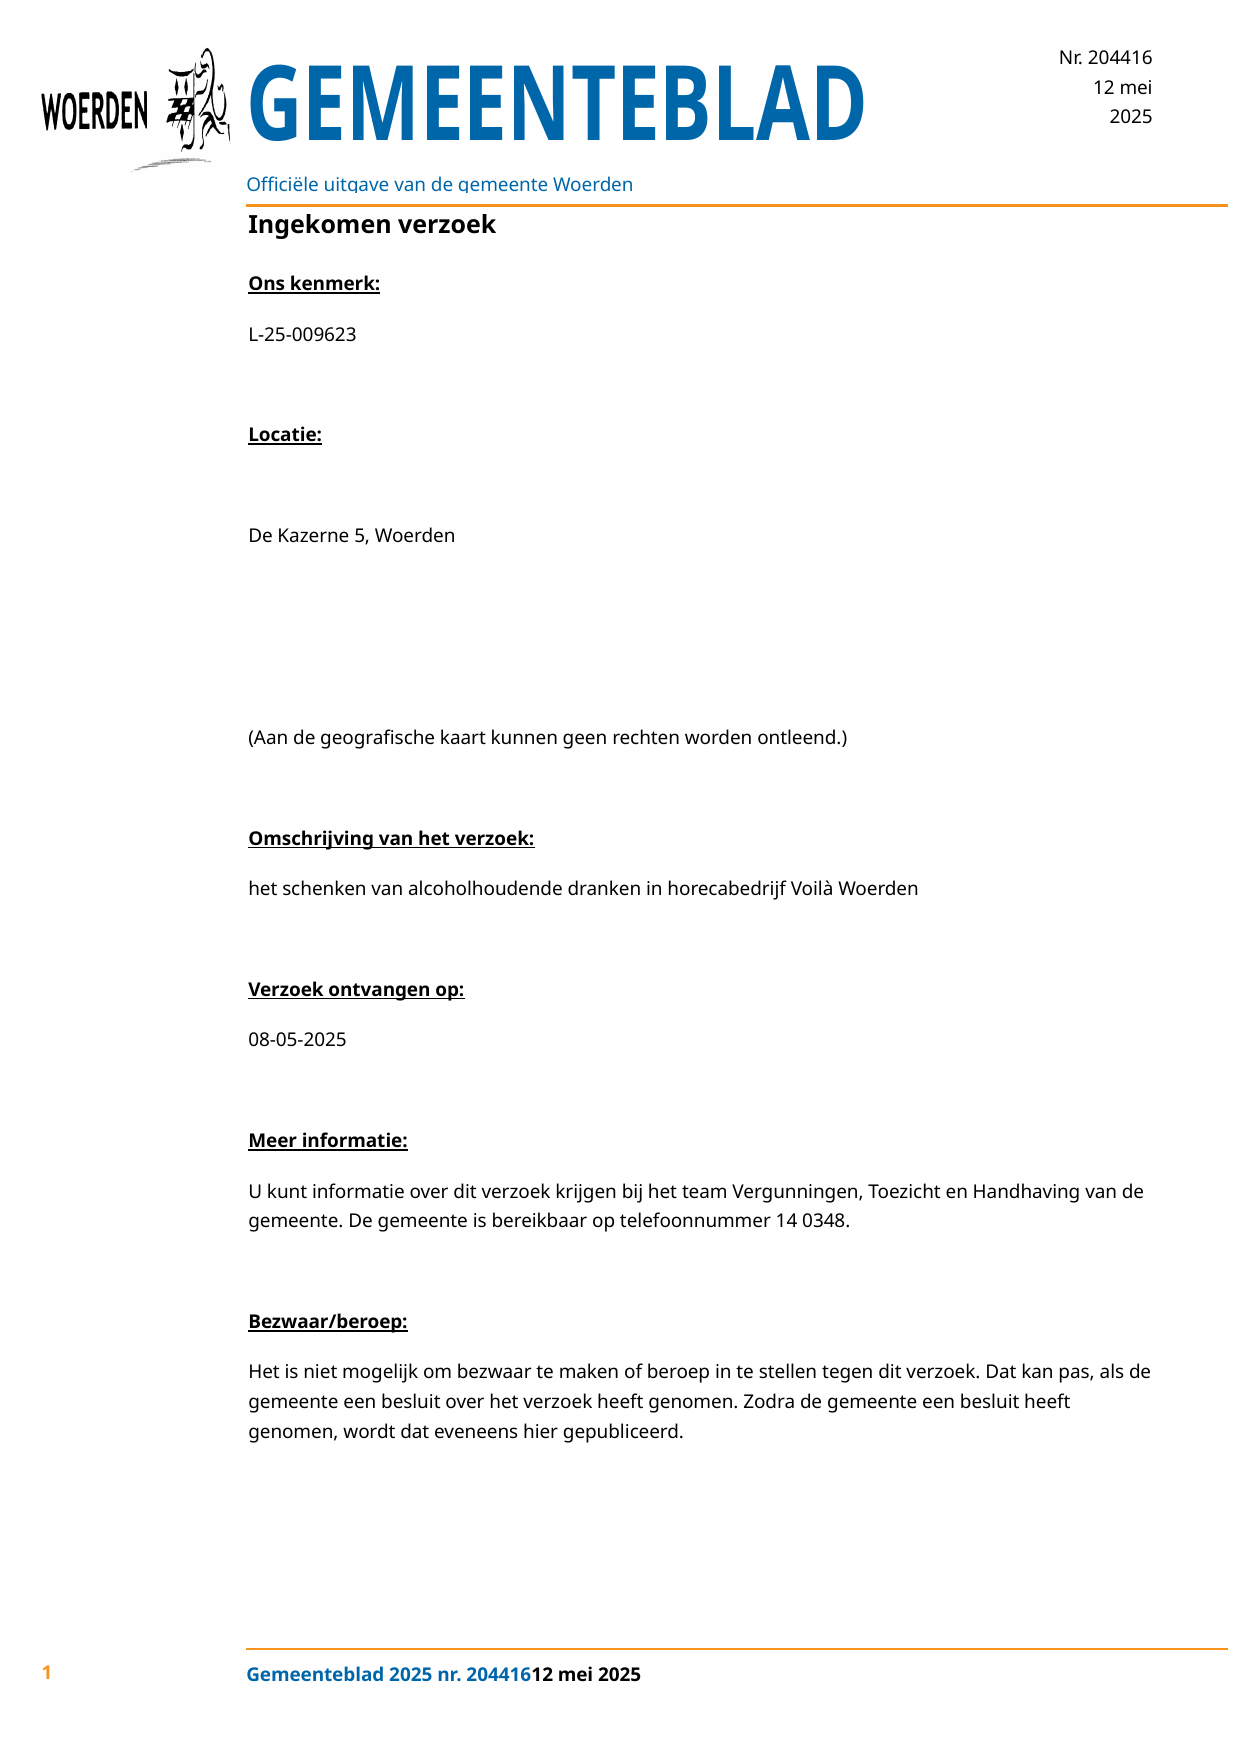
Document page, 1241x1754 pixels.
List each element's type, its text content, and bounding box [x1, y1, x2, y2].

text Ingekomen verzoek [248, 207, 1152, 241]
text Ons kenmerk: [248, 270, 1152, 296]
text De Kazerne 5, Woerden [248, 522, 1152, 548]
text Omschrijving van het verzoek: [248, 825, 1152, 851]
text 08-05-2025 [248, 1027, 1152, 1052]
text (Aan de geografische kaart kunnen geen rechten worden ontleend.) [248, 724, 1152, 750]
text het schenken van alcoholhoudende dranken in horecabedrijf Voilà Woerden [248, 875, 1152, 901]
text Locatie: [248, 422, 1152, 447]
text Het is niet mogelijk om bezwaar te maken of beroep in te stellen tegen dit verzoek. Dat kan pas, als de gemeente een besluit over het verzoek heeft genomen. Zodra de gemeente een besluit heeft genomen, wordt dat eveneens hier gepubliceerd. [248, 1359, 1152, 1443]
picture [41, 47, 231, 172]
text Verzoek ontvangen op: [248, 976, 1152, 1002]
text Bezwaar/beroep: [248, 1308, 1152, 1334]
text L-25-009623 [248, 321, 1152, 346]
text Meer informatie: [248, 1127, 1152, 1153]
text U kunt informatie over dit verzoek krijgen bij het team Vergunningen, Toezicht en Handhaving van de gemeente. De gemeente is bereikbaar op telefoonnummer 14 0348. [248, 1178, 1152, 1233]
